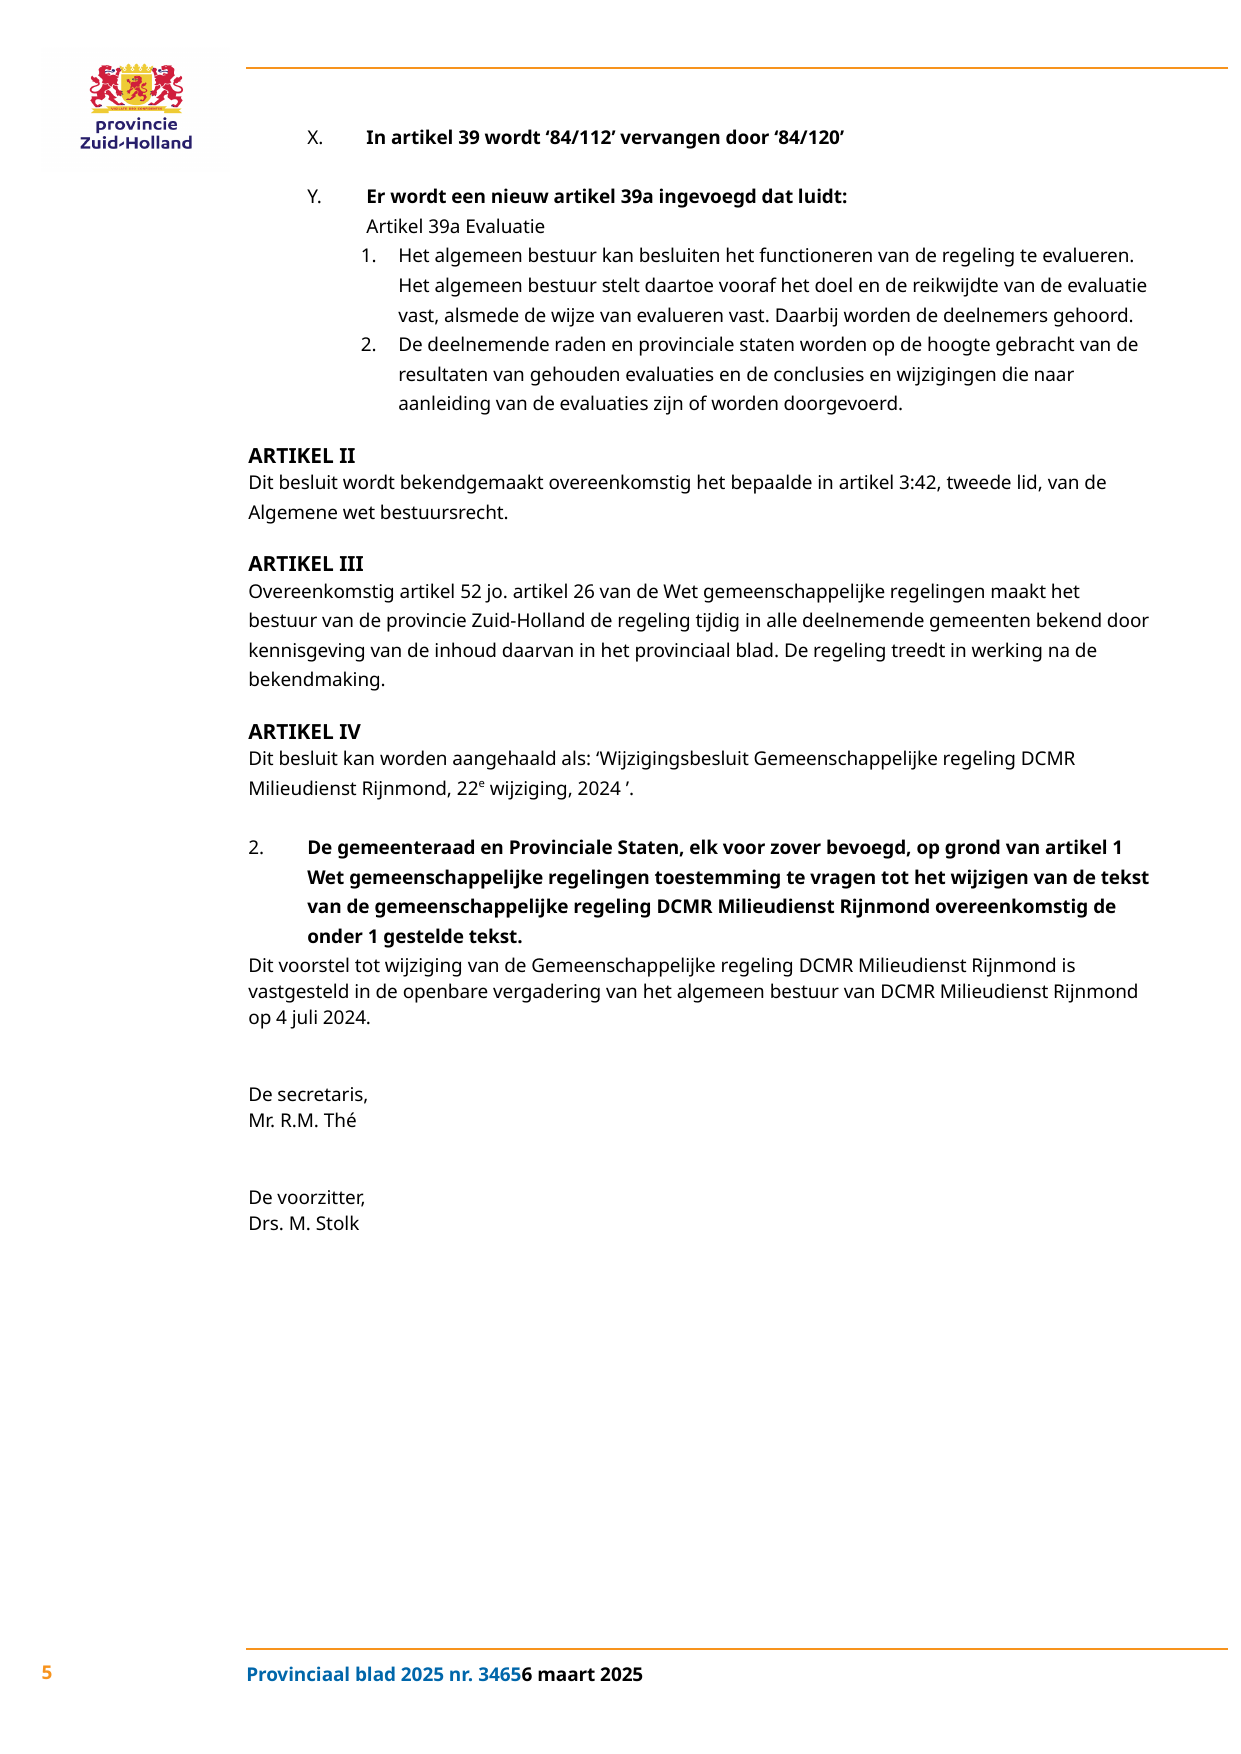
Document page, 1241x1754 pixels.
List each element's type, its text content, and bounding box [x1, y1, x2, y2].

text De secretaris, [248, 1081, 1152, 1107]
text ARTIKEL II [248, 441, 1152, 469]
list In artikel 39 wordt ‘84/112’ vervangen door ‘84/120’ [307, 124, 1152, 150]
text Dit besluit wordt bekendgemaakt overeenkomstig het bepaalde in artikel 3:42, tweede lid, van de Algemene wet bestuursrecht. [248, 469, 1152, 525]
text ARTIKEL III [248, 549, 1152, 578]
list De deelnemende raden en provinciale staten worden op de hoogte gebracht van de resultaten van gehouden evaluaties en de conclusies en wijzigingen die naar aanleiding van de evaluaties zijn of worden doorgevoerd. [361, 331, 1152, 416]
text Drs. M. Stolk [248, 1210, 1152, 1236]
text Mr. R.M. Thé [248, 1107, 1152, 1133]
text De voorzitter, [248, 1184, 1152, 1210]
text Dit voorstel tot wijziging van de Gemeenschappelijke regeling DCMR Milieudienst Rijnmond is vastgesteld in de openbare vergadering van het algemeen bestuur van DCMR Milieudienst Rijnmond op 4 juli 2024. [248, 953, 1152, 1030]
text Dit besluit kan worden aangehaald als: ‘Wijzigingsbesluit Gemeenschappelijke regeling DCMR Milieudienst Rijnmond, 22e wijziging, 2024 ’. [248, 746, 1152, 801]
picture [41, 47, 231, 172]
text ARTIKEL IV [248, 717, 1152, 746]
list Het algemeen bestuur kan besluiten het functioneren van de regeling te evalueren. Het algemeen bestuur stelt daartoe vooraf het doel en de reikwijdte van de evaluatie vast, alsmede de wijze van evalueren vast. Daarbij worden de deelnemers gehoord. [361, 243, 1152, 328]
list De gemeenteraad en Provinciale Staten, elk voor zover bevoegd, op grond van artikel 1 Wet gemeenschappelijke regelingen toestemming te vragen tot het wijzigen van de tekst van de gemeenschappelijke regeling DCMR Milieudienst Rijnmond overeenkomstig de onder 1 gestelde tekst. [248, 834, 1152, 949]
list Er wordt een nieuw artikel 39a ingevoegd dat luidt: [307, 183, 1152, 209]
text Overeenkomstig artikel 52 jo. artikel 26 van de Wet gemeenschappelijke regelingen maakt het bestuur van de provincie Zuid-Holland de regeling tijdig in alle deelnemende gemeenten bekend door kennisgeving van de inhoud daarvan in het provinciaal blad. De regeling treedt in werking na de bekendmaking. [248, 578, 1152, 692]
list Artikel 39a Evaluatie [307, 213, 1152, 239]
